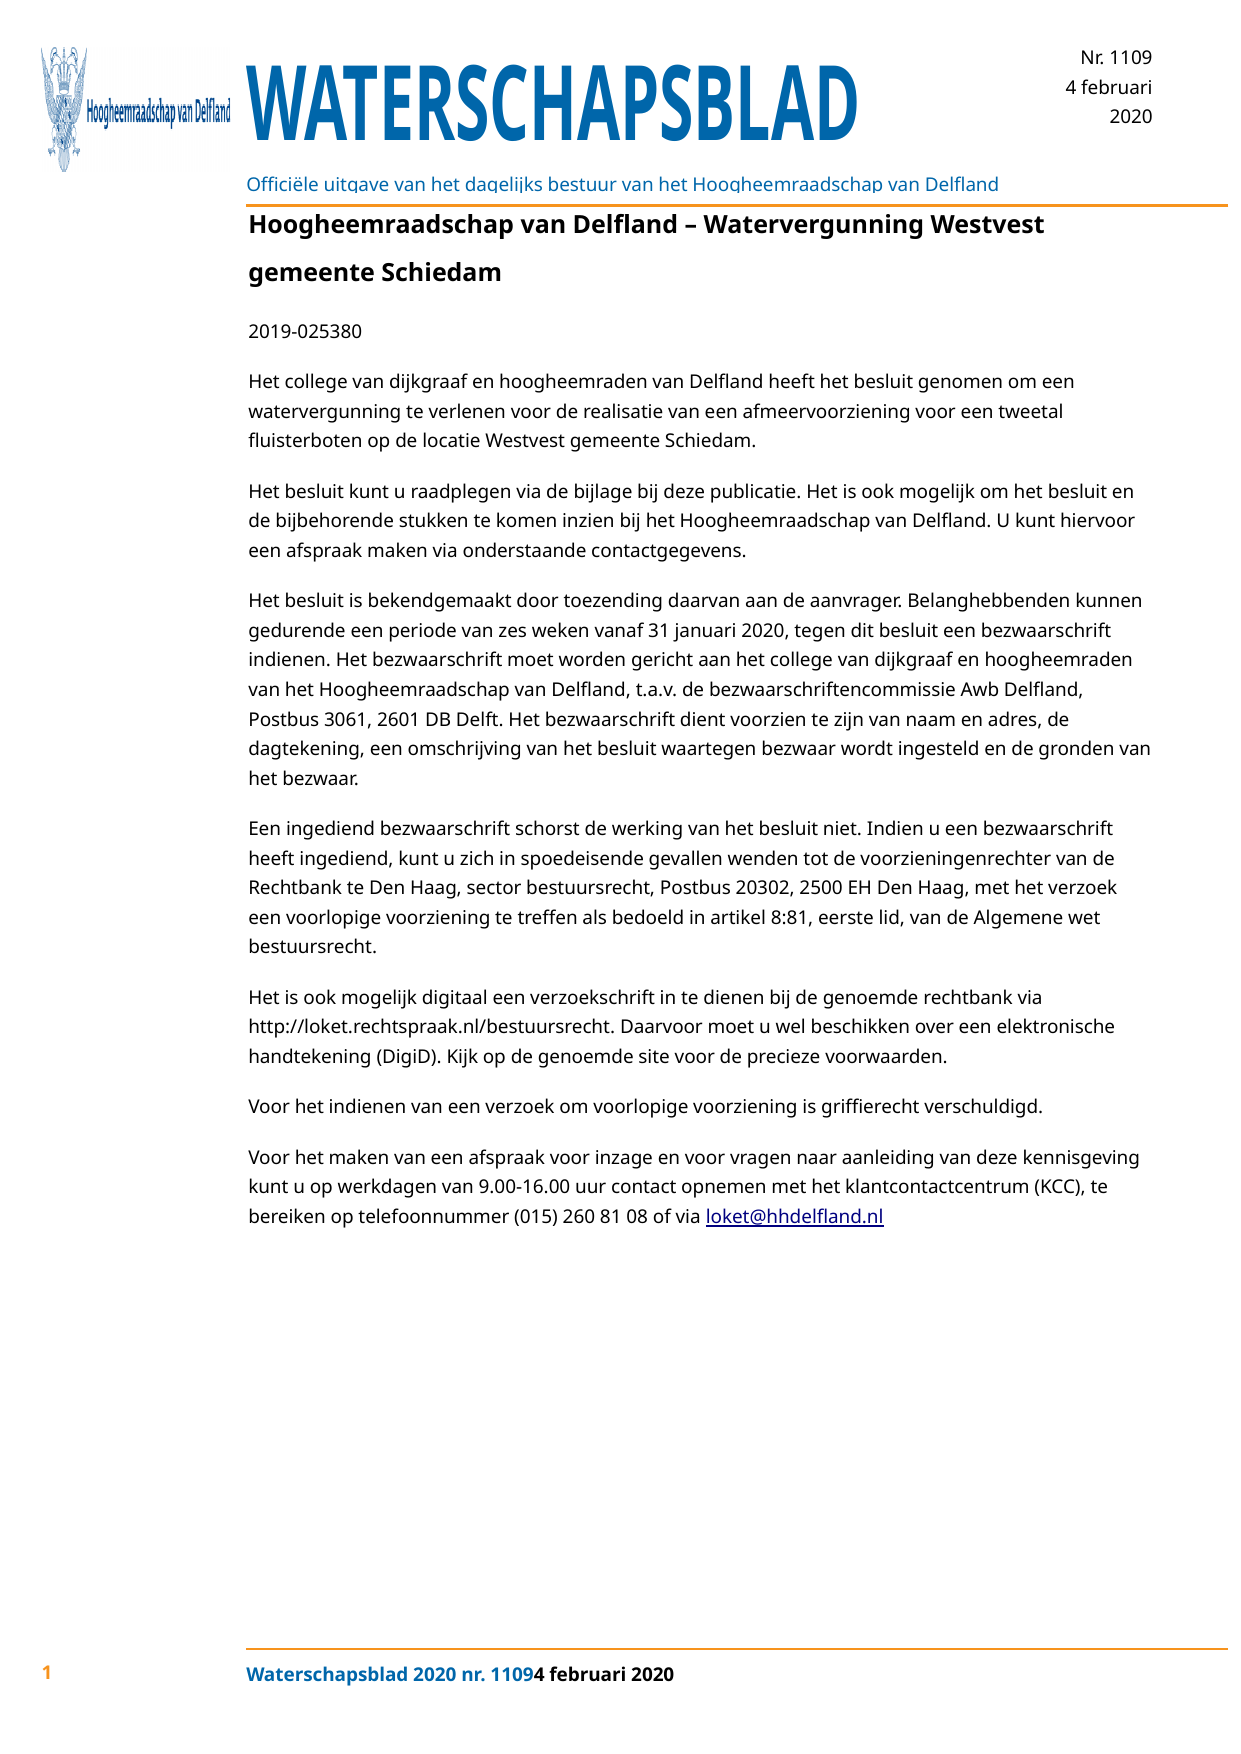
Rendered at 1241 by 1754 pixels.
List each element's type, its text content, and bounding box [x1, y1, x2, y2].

text Het besluit kunt u raadplegen via de bijlage bij deze publicatie. Het is ook mogelijk om het besluit en de bijbehorende stukken te komen inzien bij het Hoogheemraadschap van Delfland. U kunt hiervoor een afspraak maken via onderstaande contactgegevens. [248, 478, 1152, 563]
text Voor het indienen van een verzoek om voorlopige voorziening is griffierecht verschuldigd. [248, 1094, 1152, 1119]
text Het is ook mogelijk digitaal een verzoekschrift in te dienen bij de genoemde rechtbank via http://loket.rechtspraak.nl/bestuursrecht. Daarvoor moet u wel beschikken over een elektronische handtekening (DigiD). Kijk op de genoemde site voor de precieze voorwaarden. [248, 984, 1152, 1069]
text Het besluit is bekendgemaakt door toezending daarvan aan de aanvrager. Belanghebbenden kunnen gedurende een periode van zes weken vanaf 31 januari 2020, tegen dit besluit een bezwaarschrift indienen. Het bezwaarschrift moet worden gericht aan het college van dijkgraaf en hoogheemraden van het Hoogheemraadschap van Delfland, t.a.v. de bezwaarschriftencommissie Awb Delfland, Postbus 3061, 2601 DB Delft. Het bezwaarschrift dient voorzien te zijn van naam en adres, de dagtekening, een omschrijving van het besluit waartegen bezwaar wordt ingesteld en de gronden van het bezwaar. [248, 587, 1152, 791]
text Een ingediend bezwaarschrift schorst de werking van het besluit niet. Indien u een bezwaarschrift heeft ingediend, kunt u zich in spoedeisende gevallen wenden tot de voorzieningenrechter van de Rechtbank te Den Haag, sector bestuursrecht, Postbus 20302, 2500 EH Den Haag, met het verzoek een voorlopige voorziening te treffen als bedoeld in artikel 8:81, eerste lid, van de Algemene wet bestuursrecht. [248, 815, 1152, 959]
text Hoogheemraadschap van Delfland – Watervergunning Westvest gemeente Schiedam [248, 207, 1152, 288]
text Het college van dijkgraaf en hoogheemraden van Delfland heeft het besluit genomen om een watervergunning te verlenen voor de realisatie van een afmeervoorziening voor een tweetal fluisterboten op de locatie Westvest gemeente Schiedam. [248, 368, 1152, 453]
text Voor het maken van een afspraak voor inzage en voor vragen naar aanleiding van deze kennisgeving kunt u op werkdagen van 9.00-16.00 uur contact opnemen met het klantcontactcentrum (KCC), te bereiken op telefoonnummer (015) 260 81 08 of via loket@hhdelfland.nl [248, 1144, 1152, 1229]
picture [41, 47, 231, 172]
text 2019-025380 [248, 318, 1152, 344]
